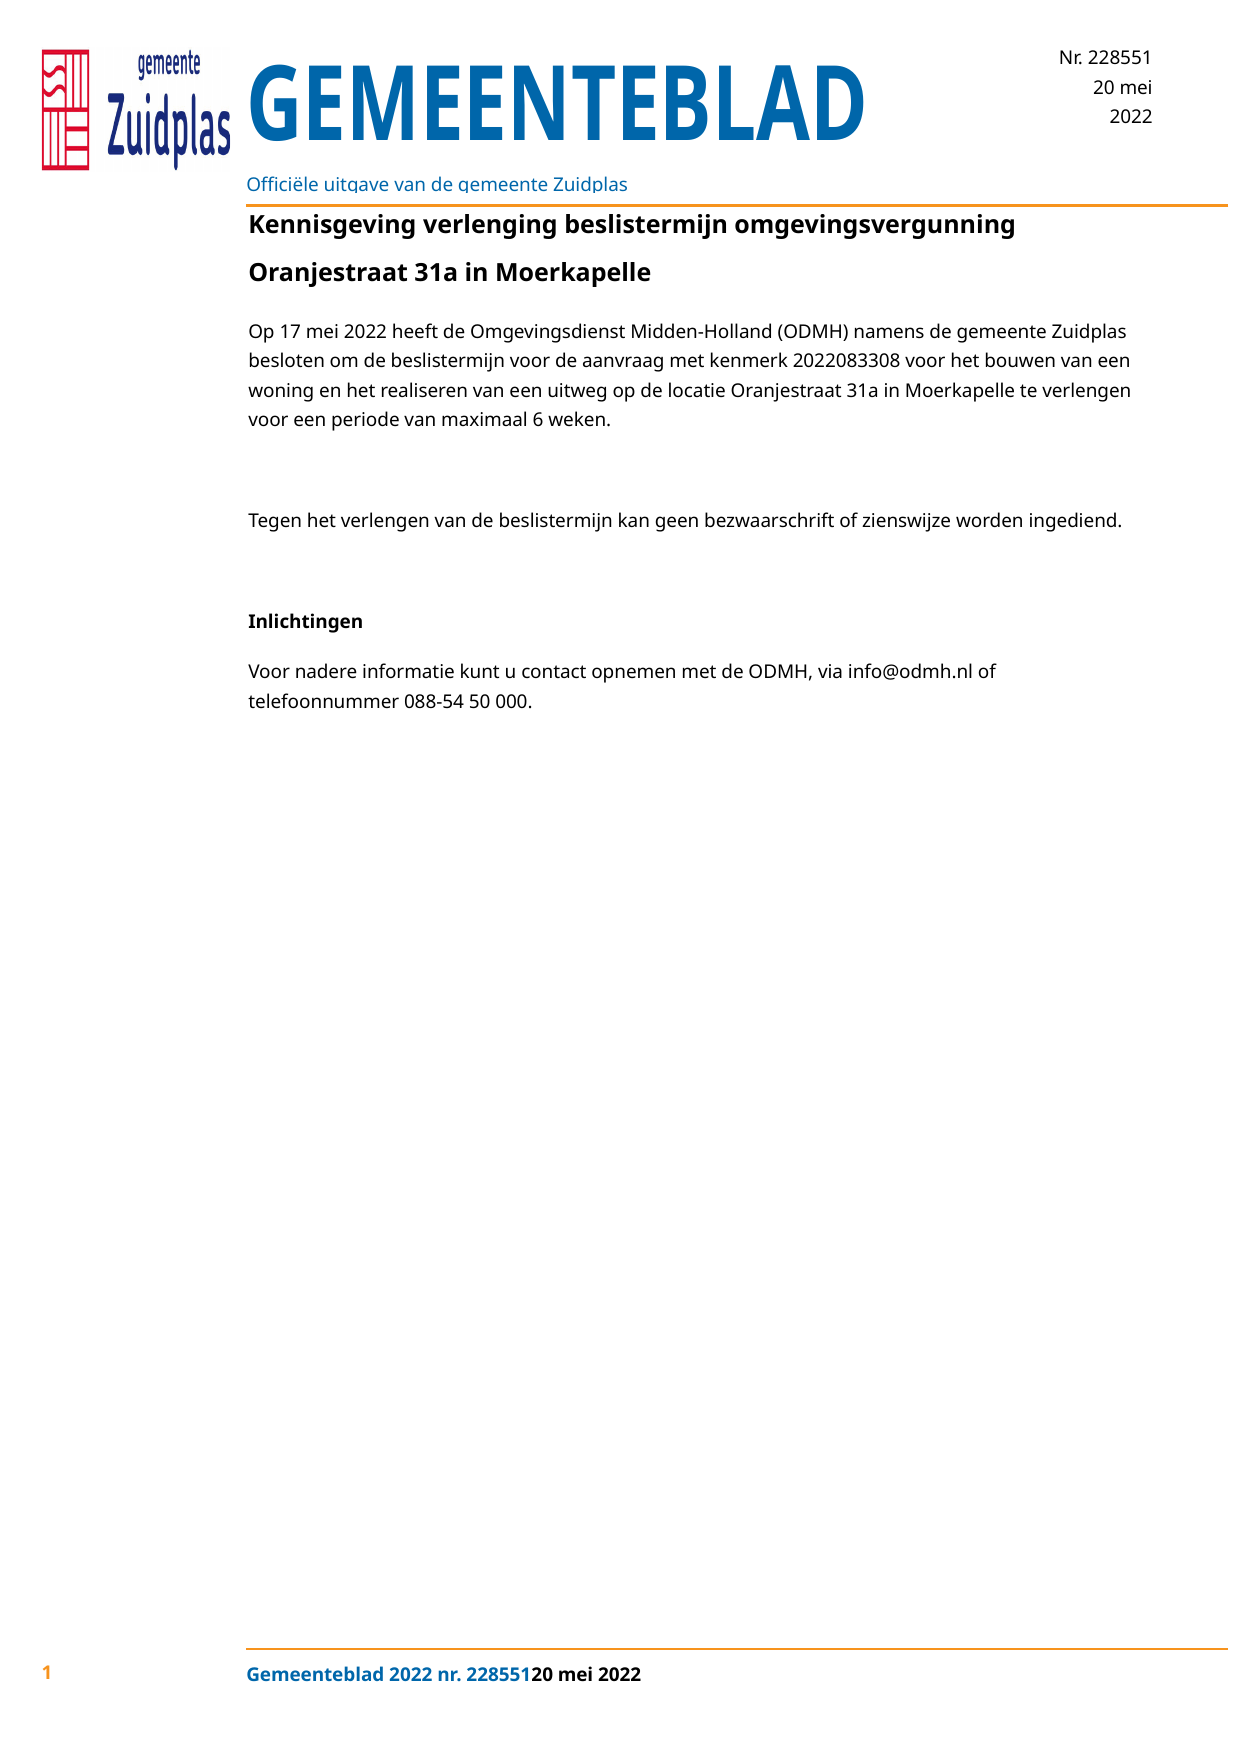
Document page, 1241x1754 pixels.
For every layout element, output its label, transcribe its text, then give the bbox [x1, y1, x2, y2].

text Kennisgeving verlenging beslistermijn omgevingsvergunning Oranjestraat 31a in Moerkapelle [248, 207, 1152, 288]
picture [41, 47, 231, 172]
text Voor nadere informatie kunt u contact opnemen met de ODMH, via info@odmh.nl of telefoonnummer 088-54 50 000. [248, 659, 1152, 714]
text Inlichtingen [248, 608, 1152, 634]
text Op 17 mei 2022 heeft de Omgevingsdienst Midden-Holland (ODMH) namens de gemeente Zuidplas besloten om de beslistermijn voor de aanvraag met kenmerk 2022083308 voor het bouwen van een woning en het realiseren van een uitweg op de locatie Oranjestraat 31a in Moerkapelle te verlengen voor een periode van maximaal 6 weken. [248, 318, 1152, 432]
text Tegen het verlengen van de beslistermijn kan geen bezwaarschrift of zienswijze worden ingediend. [248, 507, 1152, 533]
